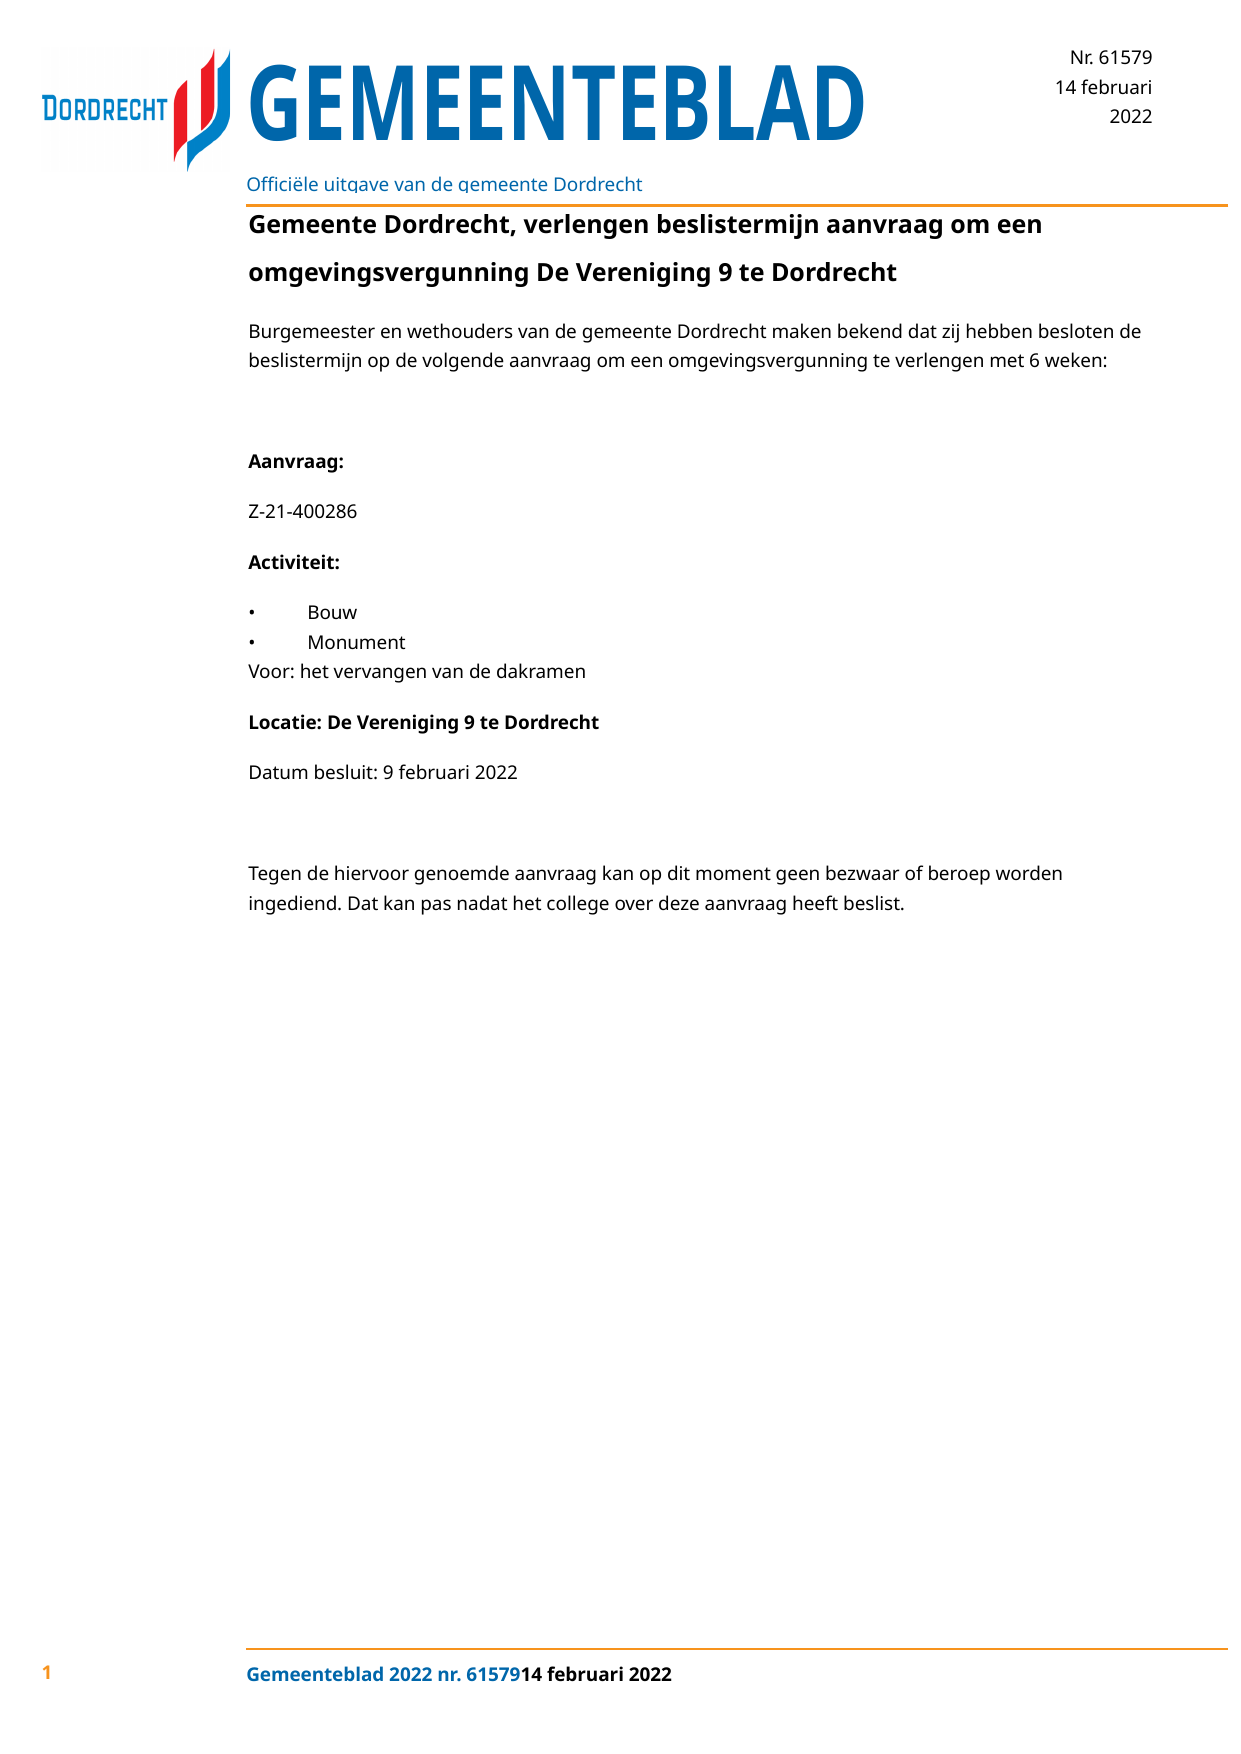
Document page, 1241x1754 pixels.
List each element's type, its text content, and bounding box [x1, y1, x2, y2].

list Monument [248, 629, 1152, 655]
text Datum besluit: 9 februari 2022 [248, 759, 1152, 785]
text Burgemeester en wethouders van de gemeente Dordrecht maken bekend dat zij hebben besloten de beslistermijn op de volgende aanvraag om een omgevingsvergunning te verlengen met 6 weken: [248, 318, 1152, 373]
text Tegen de hiervoor genoemde aanvraag kan op dit moment geen bezwaar of beroep worden ingediend. Dat kan pas nadat het college over deze aanvraag heeft beslist. [248, 860, 1152, 916]
text Z-21-400286 [248, 499, 1152, 524]
text Gemeente Dordrecht, verlengen beslistermijn aanvraag om een omgevingsvergunning De Vereniging 9 te Dordrecht [248, 207, 1152, 288]
list Bouw [248, 599, 1152, 625]
text Voor: het vervangen van de dakramen [248, 659, 1152, 684]
picture [41, 47, 231, 172]
text Activiteit: [248, 549, 1152, 575]
text Aanvraag: [248, 448, 1152, 474]
text Locatie: De Vereniging 9 te Dordrecht [248, 709, 1152, 735]
